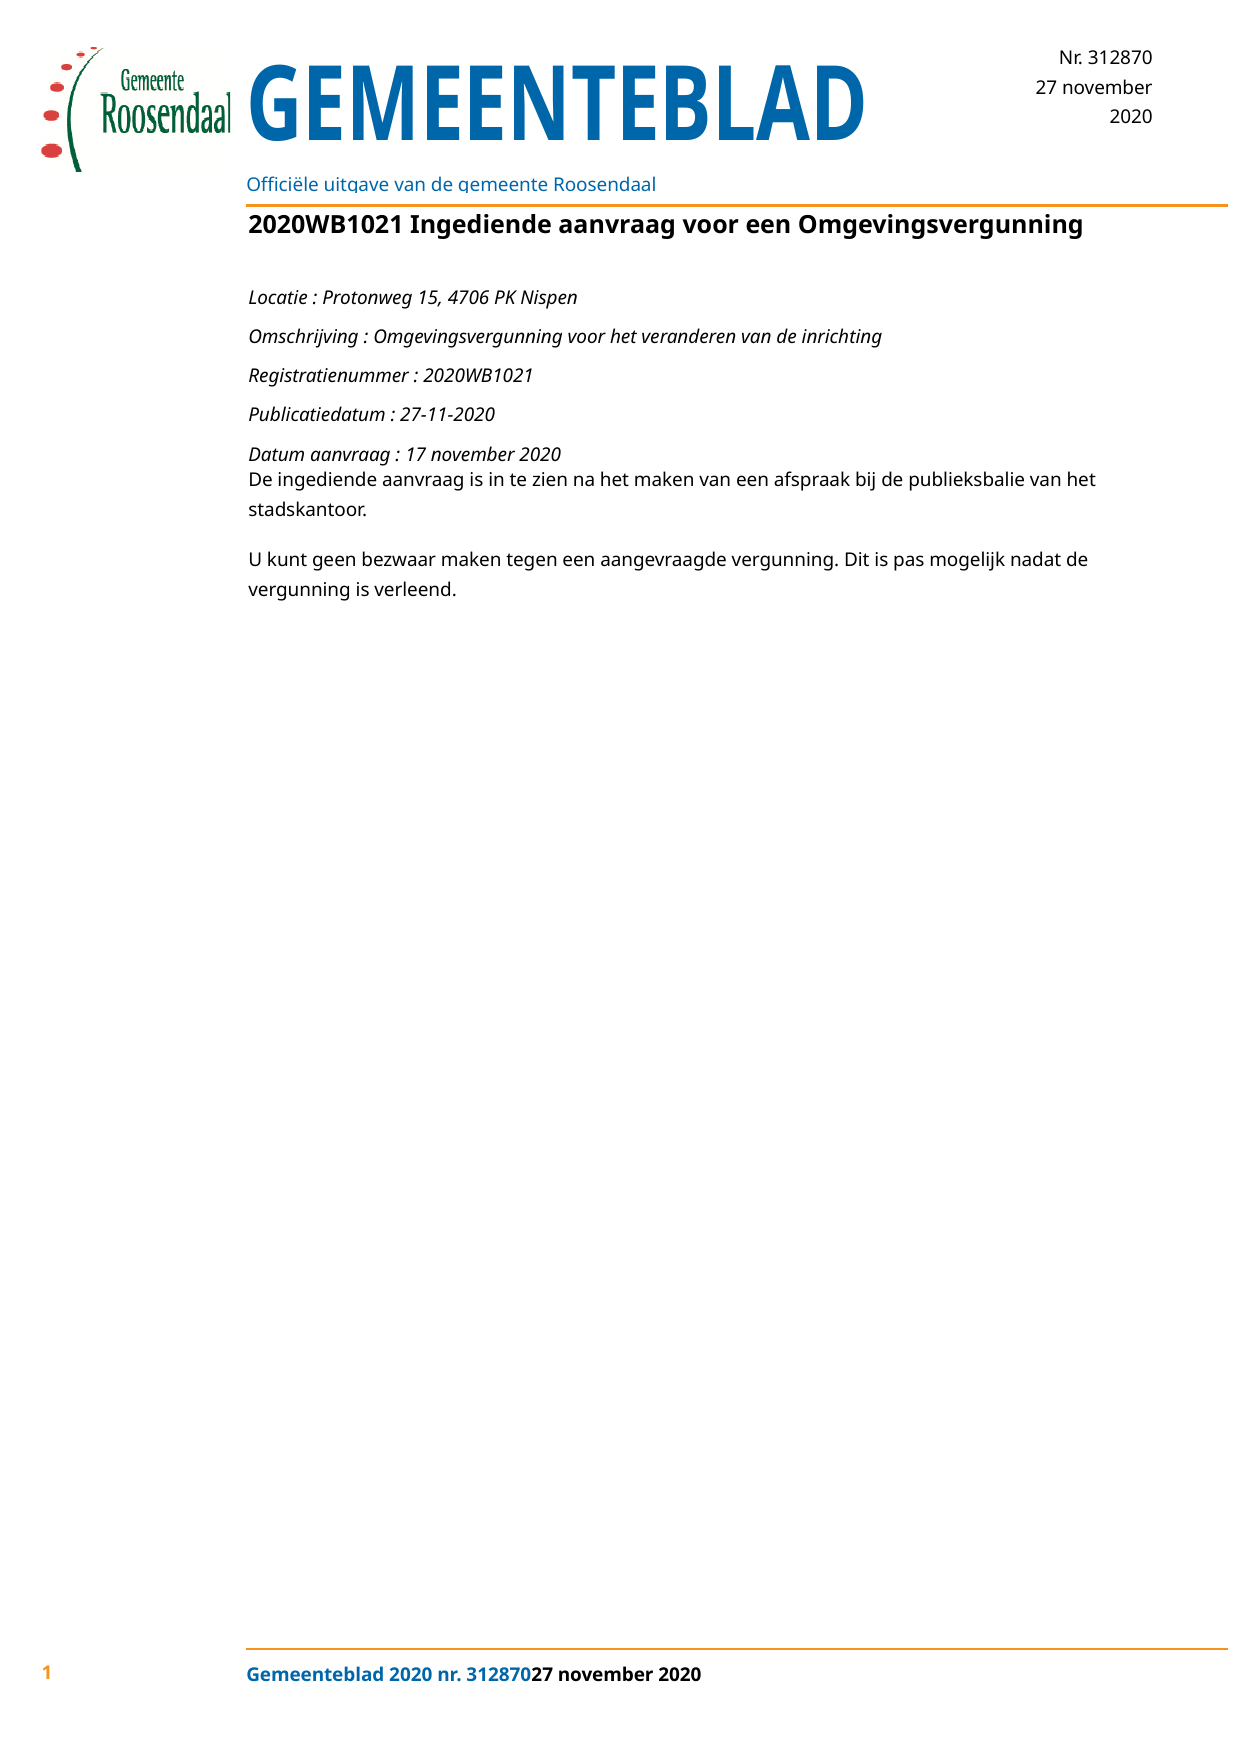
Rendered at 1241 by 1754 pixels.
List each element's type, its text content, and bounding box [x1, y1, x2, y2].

text U kunt geen bezwaar maken tegen een aangevraagde vergunning. Dit is pas mogelijk nadat de vergunning is verleend. [248, 547, 1152, 602]
text De ingediende aanvraag is in te zien na het maken van een afspraak bij de publieksbalie van het stadskantoor. [248, 467, 1152, 522]
text Locatie : Protonweg 15, 4706 PK Nispen [248, 284, 1152, 309]
text Datum aanvraag : 17 november 2020 [248, 441, 1152, 467]
text 2020WB1021 Ingediende aanvraag voor een Omgevingsvergunning [248, 207, 1152, 241]
text Omschrijving : Omgevingsvergunning voor het veranderen van de inrichting [248, 323, 1152, 349]
picture [41, 47, 231, 172]
text Registratienummer : 2020WB1021 [248, 362, 1152, 388]
text Publicatiedatum : 27-11-2020 [248, 402, 1152, 427]
